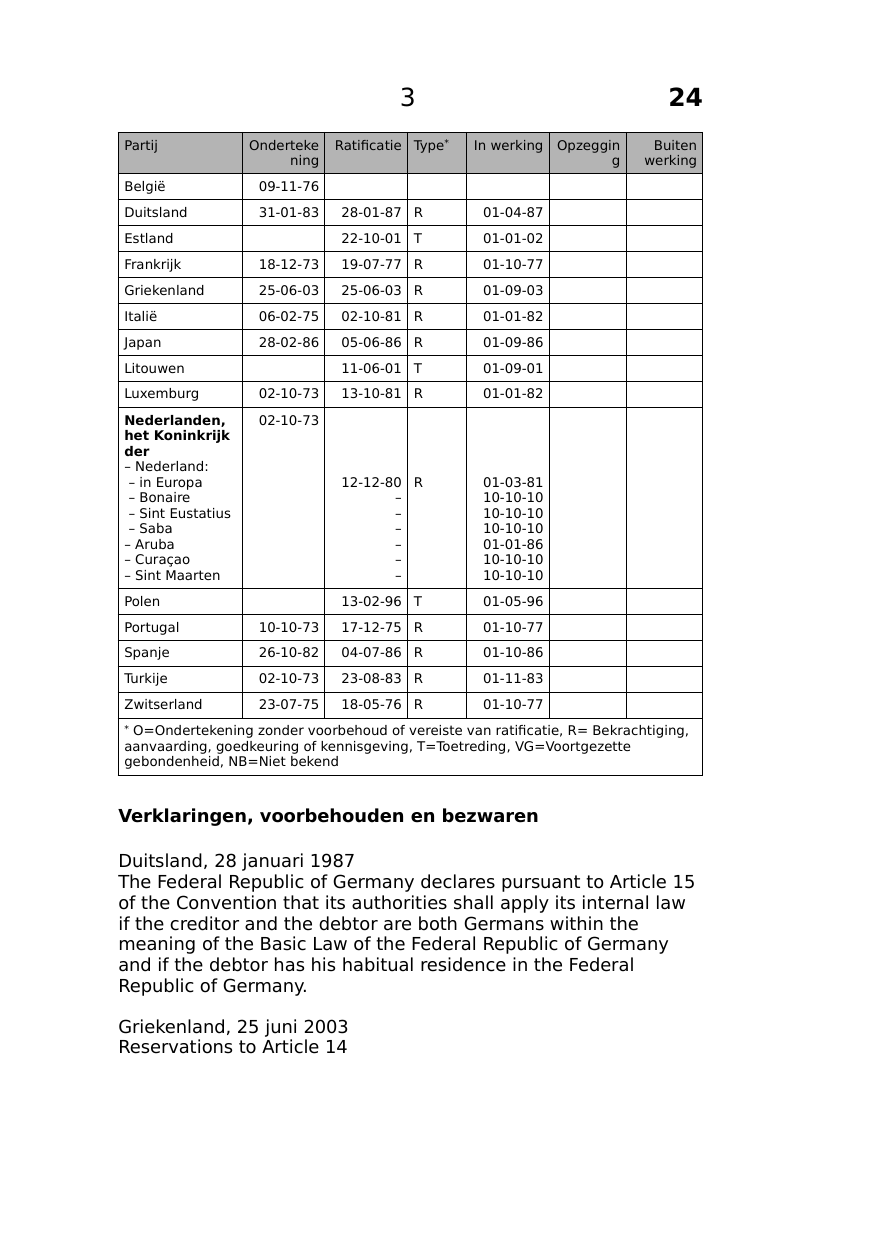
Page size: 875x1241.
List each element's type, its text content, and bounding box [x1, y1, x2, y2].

table_cell [550, 521, 626, 537]
table_cell [627, 408, 702, 459]
table_cell 18-12-73 [243, 252, 324, 277]
table_cell 28-02-86 [243, 330, 324, 355]
table_cell [550, 667, 626, 692]
table_cell [467, 459, 549, 474]
text Reservations to Article 14 [118, 1037, 703, 1058]
table_cell T [408, 356, 466, 381]
table_cell [550, 552, 626, 568]
table_cell [408, 521, 466, 537]
table_cell 01-09-86 [467, 330, 549, 355]
text The Federal Republic of Germany declares pursuant to Article 15 of the Convention that its authorities shall apply its internal law if the creditor and the debtor are both Germans within the meaning of the Basic Law of the Federal Republic of Germany and if the debtor has his habitual residence in the Federal Republic of Germany. [118, 872, 703, 996]
table_cell 19-07-77 [325, 252, 407, 277]
table_cell 01-05-96 [467, 589, 549, 614]
table_cell – in Europa [119, 475, 242, 490]
table_cell [467, 174, 549, 199]
table_cell [627, 200, 702, 225]
table_cell [408, 506, 466, 521]
table_cell [627, 330, 702, 355]
table_cell 23-07-75 [243, 693, 324, 718]
table_cell [243, 356, 324, 381]
table_cell [243, 521, 324, 537]
table_cell – Saba [119, 521, 242, 537]
table_cell [243, 226, 324, 251]
table_cell Duitsland [119, 200, 242, 225]
table_cell 01-09-01 [467, 356, 549, 381]
table_cell – Nederland: [119, 459, 242, 474]
table_cell 13-10-81 [325, 382, 407, 407]
table_cell 09-11-76 [243, 174, 324, 199]
table_cell R [408, 615, 466, 640]
table_cell [550, 356, 626, 381]
table_cell 28-01-87 [325, 200, 407, 225]
table_cell [550, 537, 626, 552]
table_cell [627, 459, 702, 474]
table_cell – [325, 537, 407, 552]
table_cell Estland [119, 226, 242, 251]
table_cell 01-10-77 [467, 693, 549, 718]
table_cell Griekenland [119, 278, 242, 303]
table_cell 13-02-96 [325, 589, 407, 614]
table_cell 12-12-80 [325, 475, 407, 490]
table_cell 10-10-10 [467, 521, 549, 537]
table_header Ondertekening [243, 133, 324, 173]
subtitle Verklaringen, voorbehouden en bezwaren [118, 806, 703, 826]
table_cell 01-09-03 [467, 278, 549, 303]
table_cell [550, 226, 626, 251]
table_header Buiten werking [627, 133, 702, 173]
table_cell 01-11-83 [467, 667, 549, 692]
table_cell 01-10-77 [467, 615, 549, 640]
table_cell [627, 226, 702, 251]
table_cell [550, 252, 626, 277]
table_cell [325, 408, 407, 459]
table_cell – [325, 490, 407, 506]
table_cell 01-01-82 [467, 304, 549, 329]
table_cell 01-03-81 [467, 475, 549, 490]
table_cell [627, 589, 702, 614]
table_cell R [408, 382, 466, 407]
table_cell 01-01-02 [467, 226, 549, 251]
table_cell R [408, 304, 466, 329]
table_cell [550, 278, 626, 303]
table_cell R [408, 475, 466, 490]
table_cell [550, 304, 626, 329]
table_cell Italië [119, 304, 242, 329]
table_cell [243, 589, 324, 614]
table_cell [627, 568, 702, 588]
table_cell [550, 475, 626, 490]
table_cell * O=Ondertekening zonder voorbehoud of vereiste van ratificatie, R= Bekrachtiging, aanvaarding, goedkeuring of kennisgeving, T=Toetreding, VG=Voortgezette gebondenheid, NB=Niet bekend [119, 719, 702, 774]
table_cell [243, 459, 324, 474]
table_cell 01-10-77 [467, 252, 549, 277]
table_cell [627, 506, 702, 521]
table_cell [550, 490, 626, 506]
table_cell [550, 459, 626, 474]
table_cell [627, 382, 702, 407]
table_cell 10-10-73 [243, 615, 324, 640]
table_cell Spanje [119, 641, 242, 666]
table_cell Portugal [119, 615, 242, 640]
table_cell [408, 459, 466, 474]
table_cell [408, 174, 466, 199]
table_cell Japan [119, 330, 242, 355]
table_cell R [408, 252, 466, 277]
table_cell [550, 506, 626, 521]
table_cell [627, 615, 702, 640]
table_cell [243, 568, 324, 588]
table_cell – Bonaire [119, 490, 242, 506]
table_header Partij [119, 133, 242, 173]
table_cell [550, 693, 626, 718]
table_cell R [408, 278, 466, 303]
table_cell [627, 693, 702, 718]
table_cell 31-01-83 [243, 200, 324, 225]
table_cell 02-10-73 [243, 382, 324, 407]
table_cell [408, 537, 466, 552]
table_cell [325, 174, 407, 199]
table_cell [627, 521, 702, 537]
table_cell R [408, 330, 466, 355]
table_cell [408, 490, 466, 506]
table_cell Zwitserland [119, 693, 242, 718]
table_cell – [325, 568, 407, 588]
table_cell [627, 475, 702, 490]
table_cell [243, 506, 324, 521]
table_cell [550, 174, 626, 199]
table_cell [627, 490, 702, 506]
table_cell [550, 589, 626, 614]
table_cell [408, 408, 466, 459]
table_cell [243, 490, 324, 506]
table_cell – [325, 521, 407, 537]
table_cell – [325, 506, 407, 521]
table_cell Frankrijk [119, 252, 242, 277]
table_cell [627, 278, 702, 303]
table_cell R [408, 667, 466, 692]
table_cell – [325, 552, 407, 568]
table_cell [243, 537, 324, 552]
table_cell [627, 667, 702, 692]
table_cell 02-10-73 [243, 667, 324, 692]
table_header Type* [408, 133, 466, 173]
table_cell [550, 382, 626, 407]
table_cell [627, 356, 702, 381]
table_cell [627, 537, 702, 552]
table_cell [325, 459, 407, 474]
table_cell – Sint Eustatius [119, 506, 242, 521]
table_cell 25-06-03 [243, 278, 324, 303]
table_cell 10-10-10 [467, 568, 549, 588]
table_cell R [408, 641, 466, 666]
table_cell 26-10-82 [243, 641, 324, 666]
table_cell Turkije [119, 667, 242, 692]
table_cell Nederlanden, het Koninkrijk der [119, 408, 242, 459]
table_cell 18-05-76 [325, 693, 407, 718]
table_cell 01-10-86 [467, 641, 549, 666]
table_cell 04-07-86 [325, 641, 407, 666]
table_cell [627, 304, 702, 329]
table_cell 11-06-01 [325, 356, 407, 381]
table_cell 02-10-81 [325, 304, 407, 329]
table_cell T [408, 589, 466, 614]
table_cell 01-01-86 [467, 537, 549, 552]
table_cell – Curaçao [119, 552, 242, 568]
table_cell 10-10-10 [467, 490, 549, 506]
table_cell 06-02-75 [243, 304, 324, 329]
table_cell Luxemburg [119, 382, 242, 407]
table_cell Polen [119, 589, 242, 614]
table_cell [467, 408, 549, 459]
table_cell 10-10-10 [467, 552, 549, 568]
table_cell – Aruba [119, 537, 242, 552]
table_header Ratificatie [325, 133, 407, 173]
table_cell 05-06-86 [325, 330, 407, 355]
table_header Opzegging [550, 133, 626, 173]
table_cell 23-08-83 [325, 667, 407, 692]
table_cell R [408, 693, 466, 718]
table_cell 10-10-10 [467, 506, 549, 521]
table_cell [627, 252, 702, 277]
table_cell R [408, 200, 466, 225]
table_cell [627, 641, 702, 666]
table_cell T [408, 226, 466, 251]
table_cell [550, 615, 626, 640]
table_cell 17-12-75 [325, 615, 407, 640]
table_cell [408, 568, 466, 588]
table_cell [627, 174, 702, 199]
table_cell 01-01-82 [467, 382, 549, 407]
table_cell [550, 408, 626, 459]
table_cell Litouwen [119, 356, 242, 381]
table_cell [550, 641, 626, 666]
table_cell – Sint Maarten [119, 568, 242, 588]
table_cell [627, 552, 702, 568]
table_cell [550, 568, 626, 588]
table_cell [408, 552, 466, 568]
table_cell België [119, 174, 242, 199]
table_cell [550, 330, 626, 355]
table_header In werking [467, 133, 549, 173]
table_cell 01-04-87 [467, 200, 549, 225]
table_cell 25-06-03 [325, 278, 407, 303]
table_cell [550, 200, 626, 225]
table_cell [243, 475, 324, 490]
table_cell [243, 552, 324, 568]
text Griekenland, 25 juni 2003 [118, 1016, 703, 1037]
table_cell 02-10-73 [243, 408, 324, 459]
table_cell 22-10-01 [325, 226, 407, 251]
text Duitsland, 28 januari 1987 [118, 851, 703, 872]
